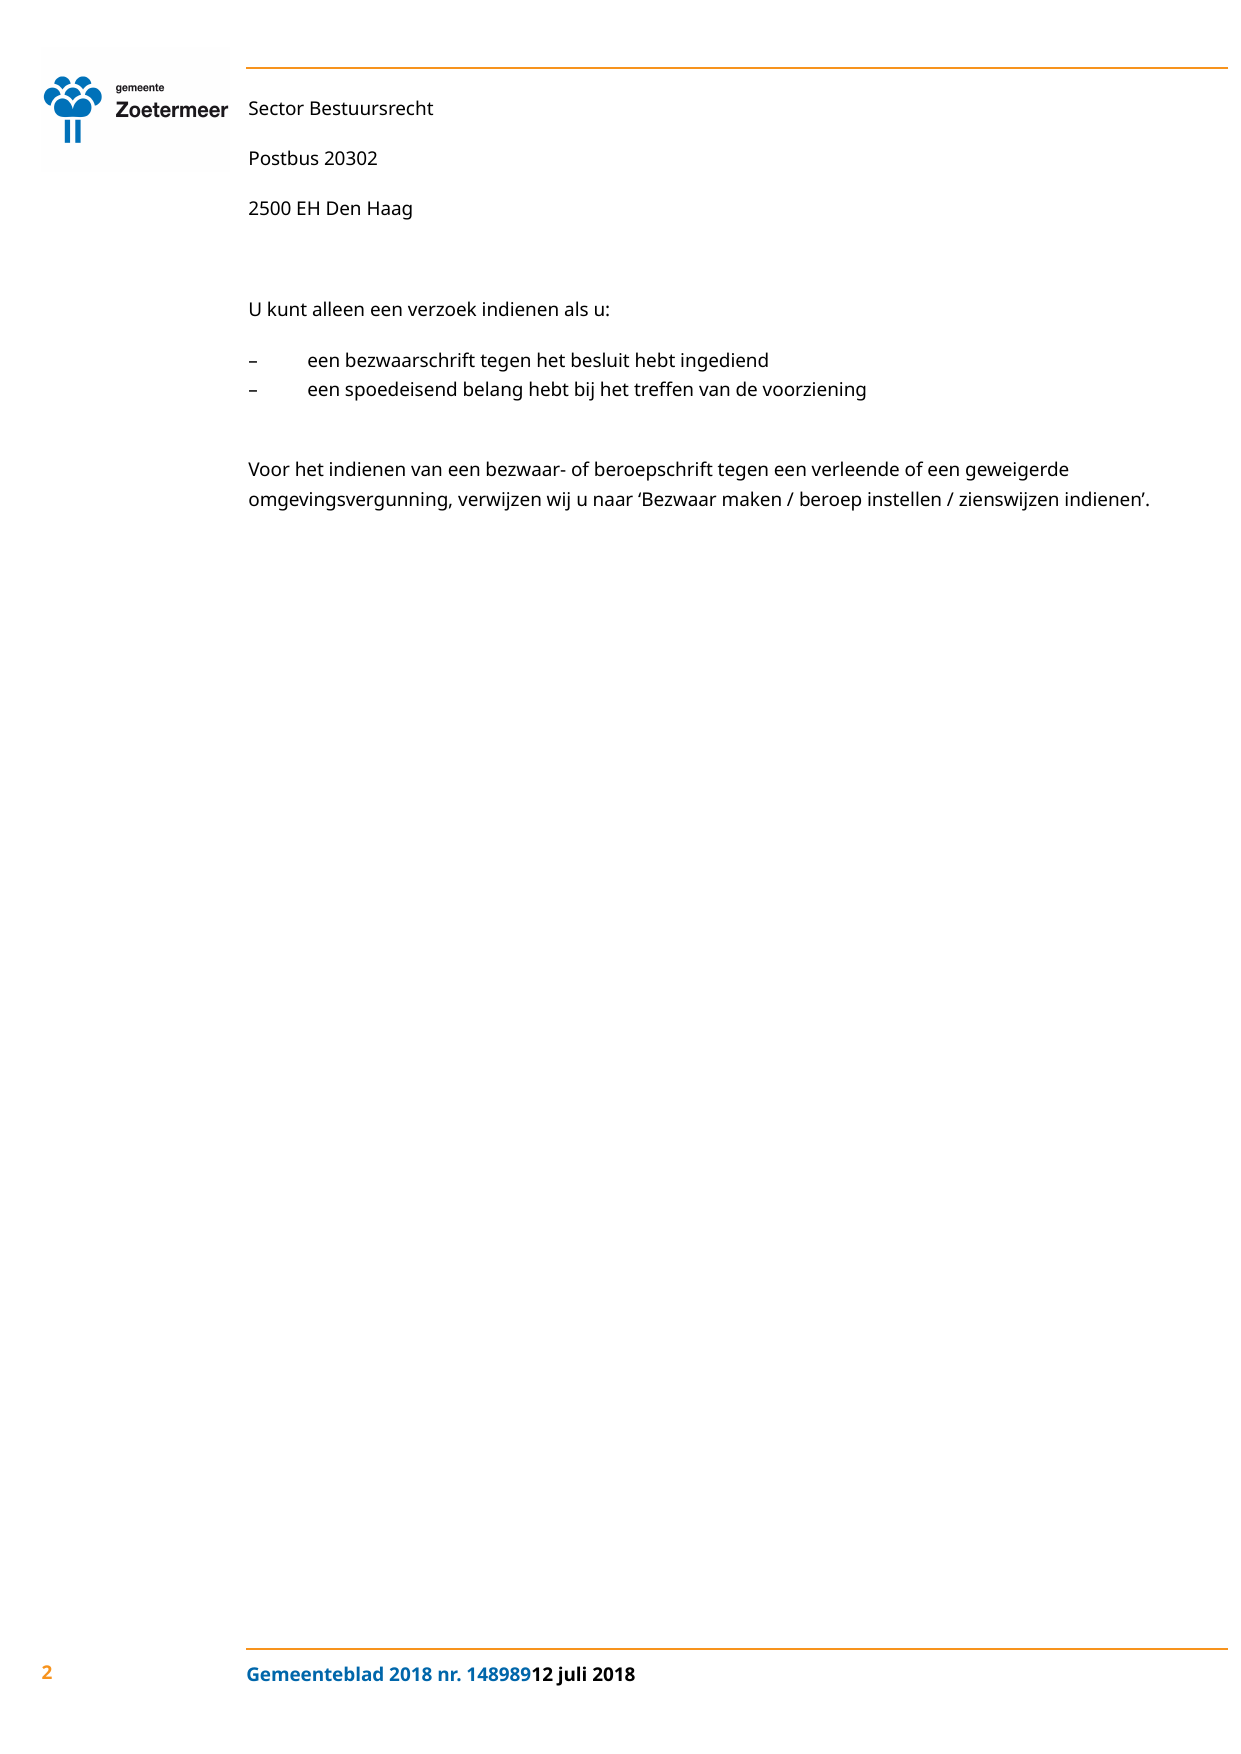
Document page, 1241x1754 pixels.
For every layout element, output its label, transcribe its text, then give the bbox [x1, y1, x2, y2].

list een bezwaarschrift tegen het besluit hebt ingediend [248, 347, 1152, 373]
text Sector Bestuursrecht [248, 95, 1152, 121]
text 2500 EH Den Haag [248, 196, 1152, 221]
text Voor het indienen van een bezwaar- of beroepschrift tegen een verleende of een geweigerde omgevingsvergunning, verwijzen wij u naar ‘Bezwaar maken / beroep instellen / zienswijzen indienen’. [248, 456, 1152, 512]
text Postbus 20302 [248, 145, 1152, 171]
list een spoedeisend belang hebt bij het treffen van de voorziening [248, 376, 1152, 402]
text U kunt alleen een verzoek indienen als u: [248, 296, 1152, 322]
picture [41, 47, 231, 172]
